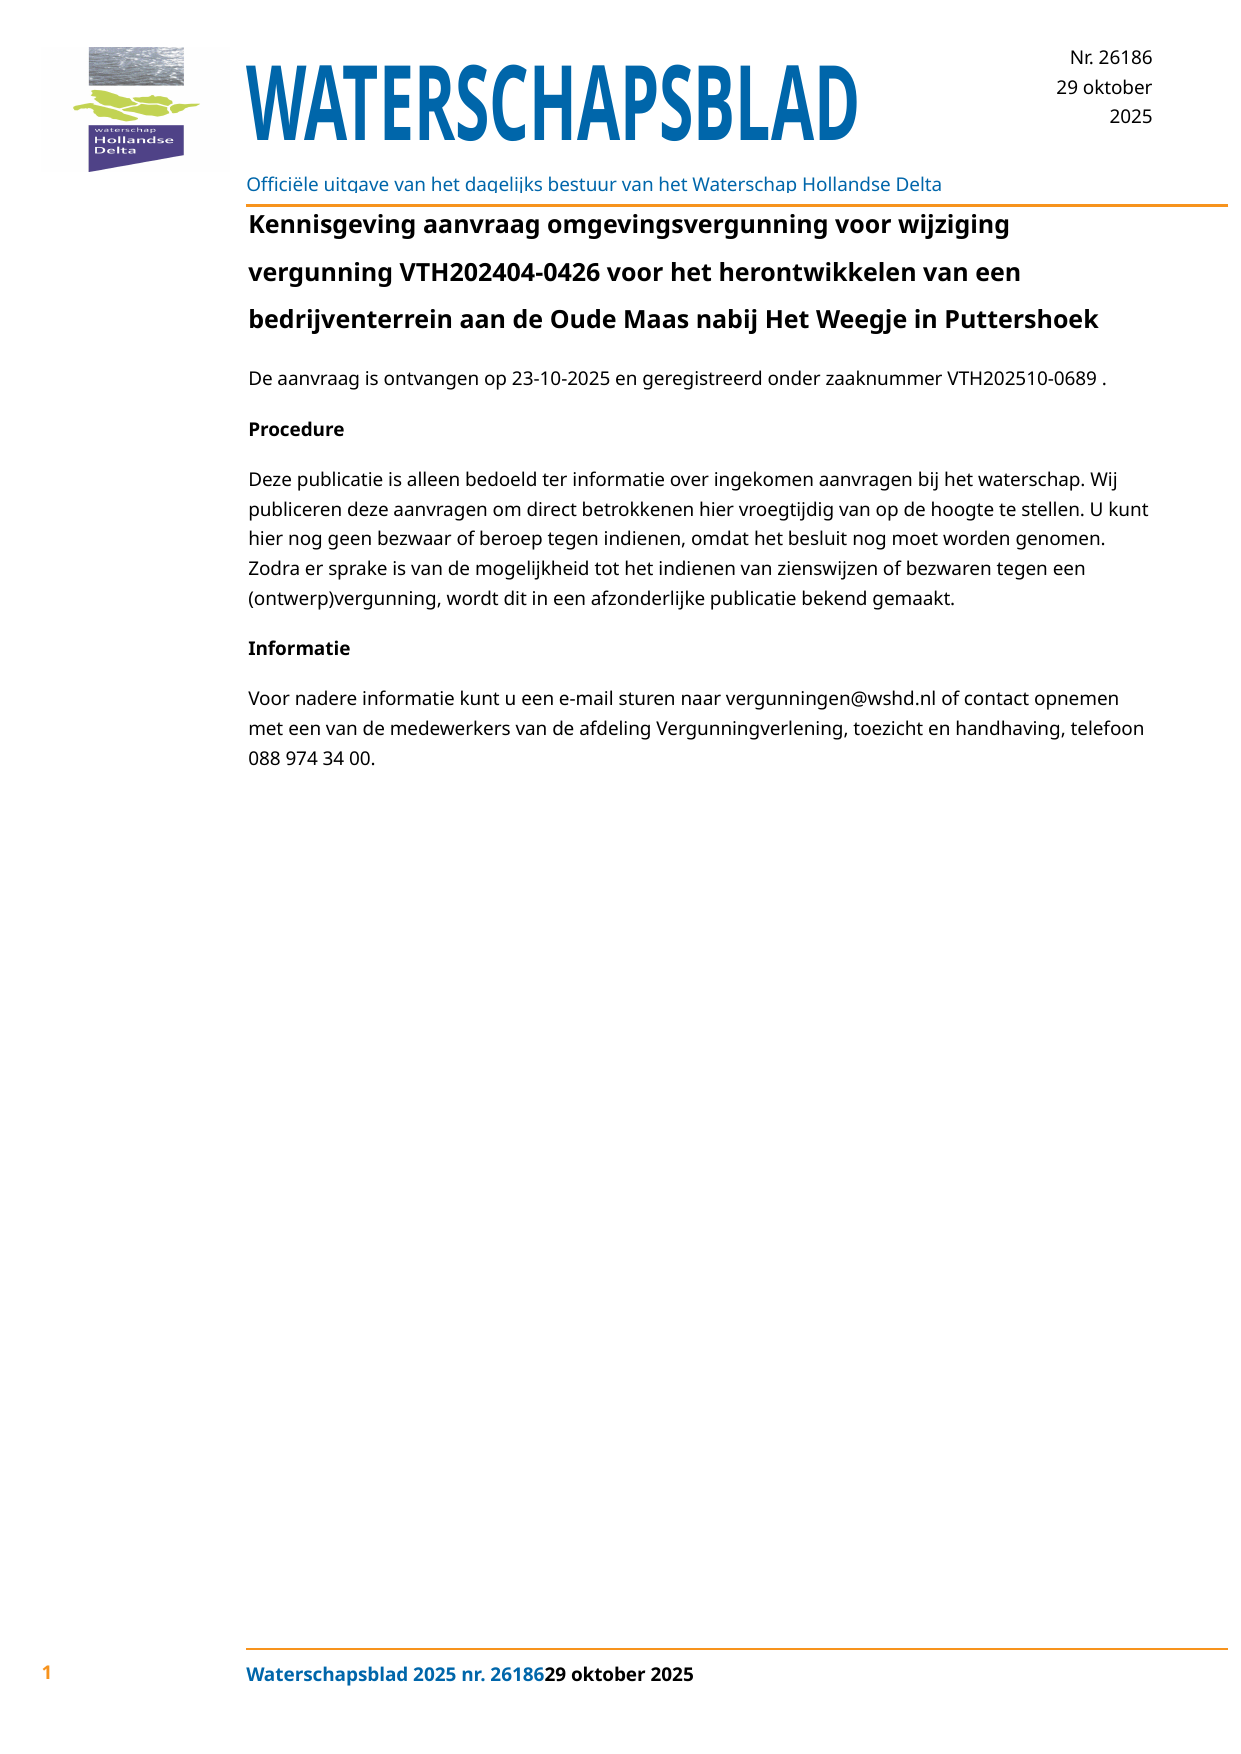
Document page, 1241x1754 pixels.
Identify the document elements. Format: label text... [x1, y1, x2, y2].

text De aanvraag is ontvangen op 23-10-2025 en geregistreerd onder zaaknummer VTH202510-0689 . [248, 366, 1152, 391]
text Voor nadere informatie kunt u een e-mail sturen naar vergunningen@wshd.nl of contact opnemen met een van de medewerkers van de afdeling Vergunningverlening, toezicht en handhaving, telefoon 088 974 34 00. [248, 686, 1152, 770]
text Informatie [248, 635, 1152, 661]
text Deze publicatie is alleen bedoeld ter informatie over ingekomen aanvragen bij het waterschap. Wij publiceren deze aanvragen om direct betrokkenen hier vroegtijdig van op de hoogte te stellen. U kunt hier nog geen bezwaar of beroep tegen indienen, omdat het besluit nog moet worden genomen. Zodra er sprake is van de mogelijkheid tot het indienen van zienswijzen of bezwaren tegen een (ontwerp)vergunning, wordt dit in een afzonderlijke publicatie bekend gemaakt. [248, 466, 1152, 610]
text Procedure [248, 416, 1152, 442]
picture [41, 47, 231, 172]
text Kennisgeving aanvraag omgevingsvergunning voor wijziging vergunning VTH202404-0426 voor het herontwikkelen van een bedrijventerrein aan de Oude Maas nabij Het Weegje in Puttershoek [248, 207, 1152, 336]
